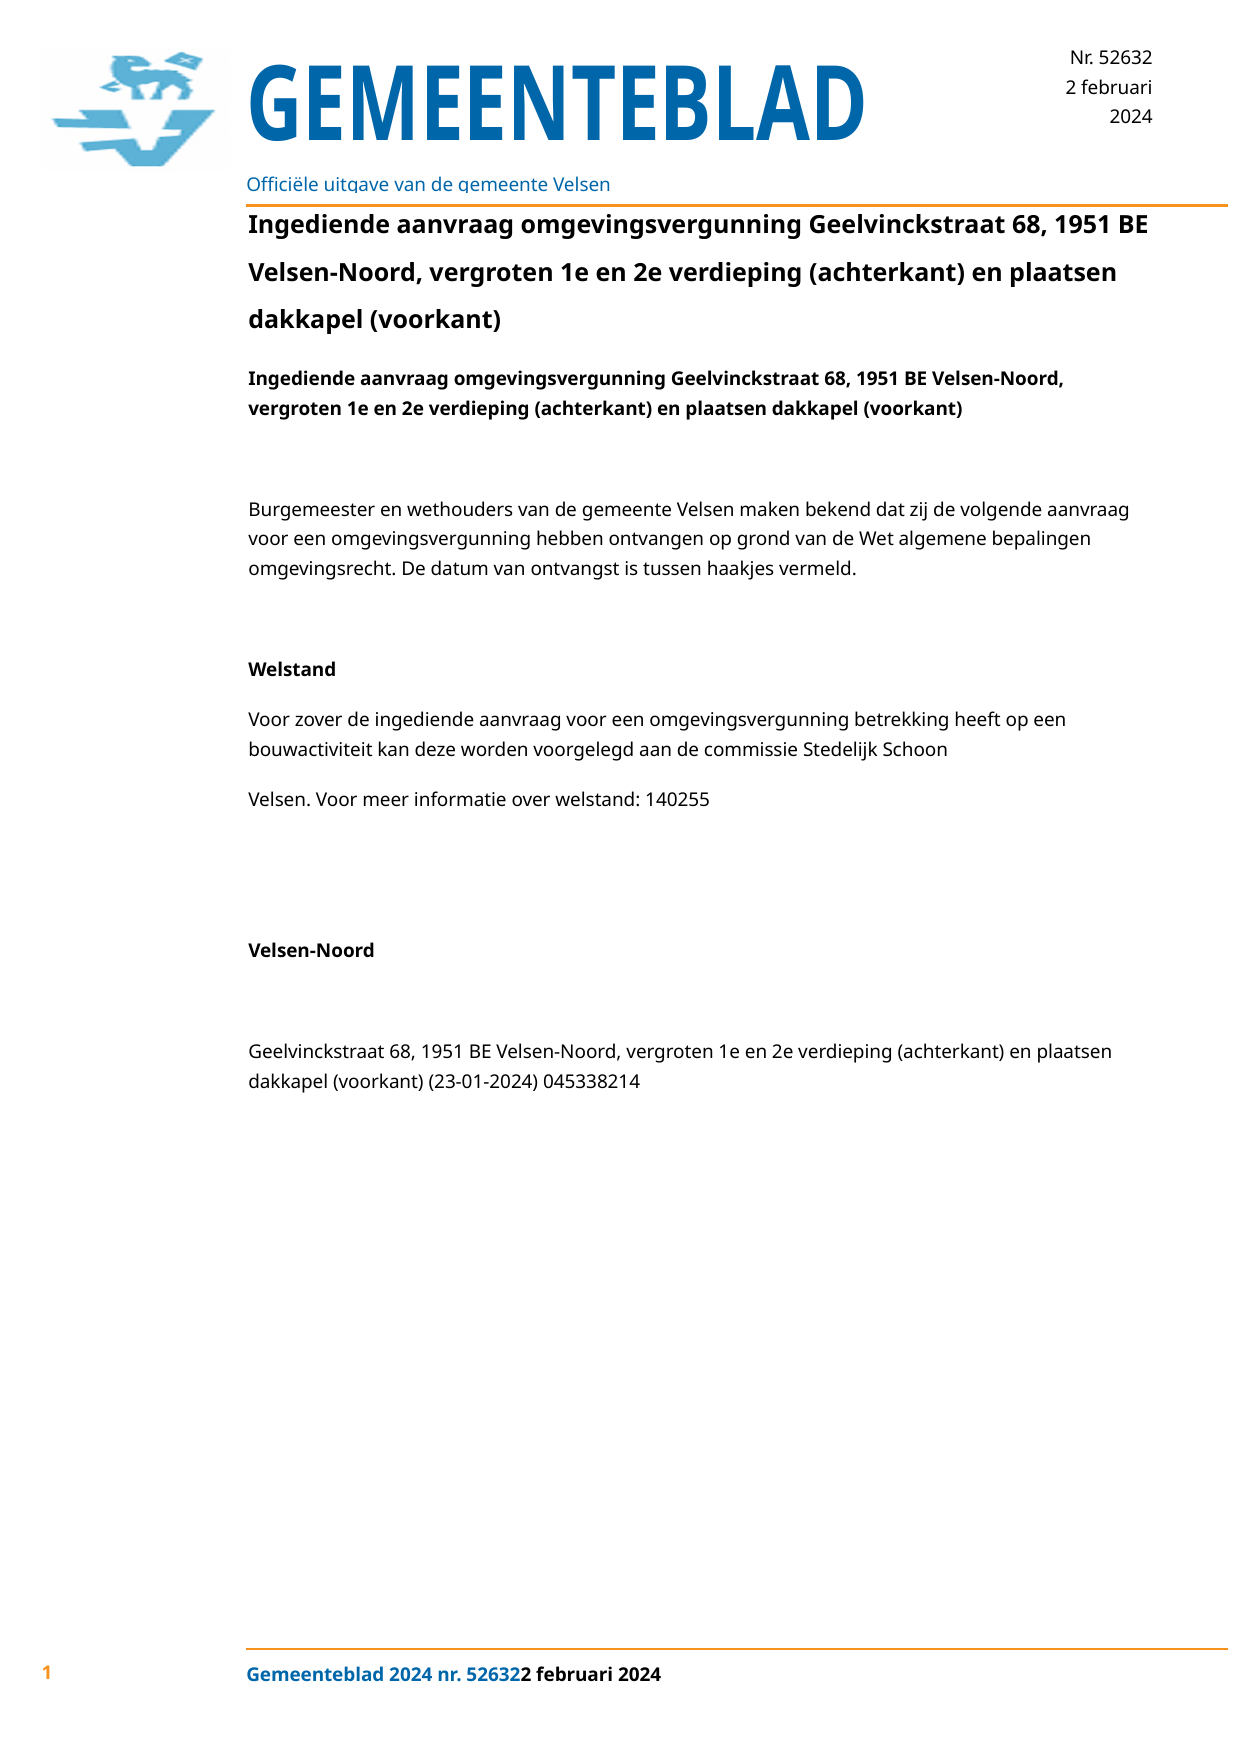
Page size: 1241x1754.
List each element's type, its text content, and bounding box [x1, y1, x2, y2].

text Welstand [248, 656, 1152, 682]
text Velsen. Voor meer informatie over welstand: 140255 [248, 786, 1152, 812]
text Voor zover de ingediende aanvraag voor een omgevingsvergunning betrekking heeft op een bouwactiviteit kan deze worden voorgelegd aan de commissie Stedelijk Schoon [248, 706, 1152, 762]
picture [41, 47, 231, 172]
text Ingediende aanvraag omgevingsvergunning Geelvinckstraat 68, 1951 BE Velsen-Noord, vergroten 1e en 2e verdieping (achterkant) en plaatsen dakkapel (voorkant) [248, 207, 1152, 336]
text Burgemeester en wethouders van de gemeente Velsen maken bekend dat zij de volgende aanvraag voor een omgevingsvergunning hebben ontvangen op grond van de Wet algemene bepalingen omgevingsrecht. De datum van ontvangst is tussen haakjes vermeld. [248, 496, 1152, 581]
text Velsen-Noord [248, 938, 1152, 963]
text Geelvinckstraat 68, 1951 BE Velsen-Noord, vergroten 1e en 2e verdieping (achterkant) en plaatsen dakkapel (voorkant) (23-01-2024) 045338214 [248, 1038, 1152, 1094]
text Ingediende aanvraag omgevingsvergunning Geelvinckstraat 68, 1951 BE Velsen-Noord, vergroten 1e en 2e verdieping (achterkant) en plaatsen dakkapel (voorkant) [248, 366, 1152, 421]
